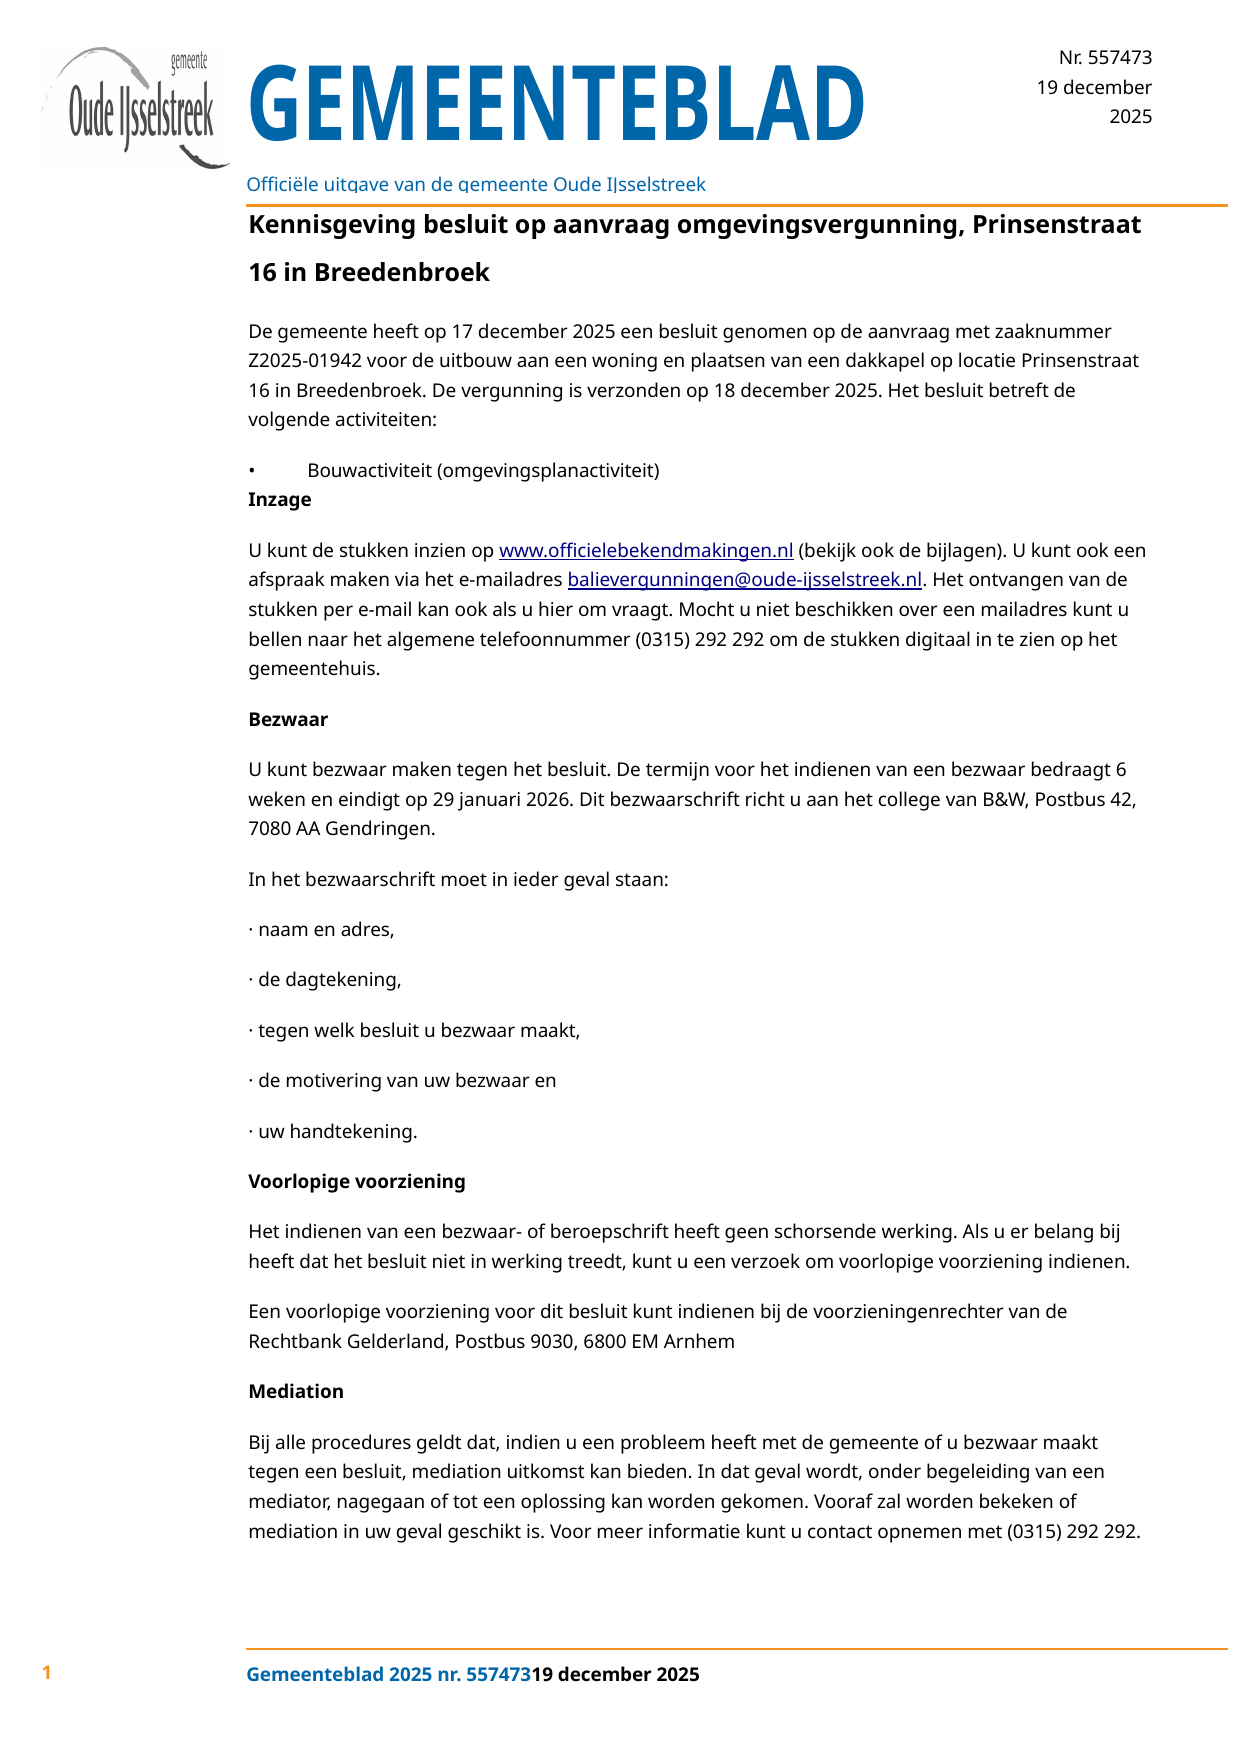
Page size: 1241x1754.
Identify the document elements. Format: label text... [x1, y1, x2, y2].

text Voorlopige voorziening [248, 1168, 1152, 1194]
text Het indienen van een bezwaar- of beroepschrift heeft geen schorsende werking. Als u er belang bij heeft dat het besluit niet in werking treedt, kunt u een verzoek om voorlopige voorziening indienen. [248, 1219, 1152, 1274]
text Bezwaar [248, 706, 1152, 732]
list Bouwactiviteit (omgevingsplanactiviteit) [248, 457, 1152, 483]
text · uw handtekening. [248, 1118, 1152, 1144]
text · de motivering van uw bezwaar en [248, 1067, 1152, 1093]
text Een voorlopige voorziening voor dit besluit kunt indienen bij de voorzieningenrechter van de Rechtbank Gelderland, Postbus 9030, 6800 EM Arnhem [248, 1299, 1152, 1354]
text Mediation [248, 1379, 1152, 1404]
text Bij alle procedures geldt dat, indien u een probleem heeft met de gemeente of u bezwaar maakt tegen een besluit, mediation uitkomst kan bieden. In dat geval wordt, onder begeleiding van een mediator, nagegaan of tot een oplossing kan worden gekomen. Vooraf zal worden bekeken of mediation in uw geval geschikt is. Voor meer informatie kunt u contact opnemen met (0315) 292 292. [248, 1429, 1152, 1544]
text Kennisgeving besluit op aanvraag omgevingsvergunning, Prinsenstraat 16 in Breedenbroek [248, 207, 1152, 288]
text De gemeente heeft op 17 december 2025 een besluit genomen op de aanvraag met zaaknummer Z2025-01942 voor de uitbouw aan een woning en plaatsen van een dakkapel op locatie Prinsenstraat 16 in Breedenbroek. De vergunning is verzonden op 18 december 2025. Het besluit betreft de volgende activiteiten: [248, 318, 1152, 432]
text U kunt bezwaar maken tegen het besluit. De termijn voor het indienen van een bezwaar bedraagt 6 weken en eindigt op 29 januari 2026. Dit bezwaarschrift richt u aan het college van B&W, Postbus 42, 7080 AA Gendringen. [248, 756, 1152, 841]
text · de dagtekening, [248, 967, 1152, 992]
text · tegen welk besluit u bezwaar maakt, [248, 1017, 1152, 1043]
text Inzage [248, 487, 1152, 512]
text · naam en adres, [248, 916, 1152, 942]
picture [41, 47, 231, 172]
text U kunt de stukken inzien op www.officielebekendmakingen.nl (bekijk ook de bijlagen). U kunt ook een afspraak maken via het e-mailadres balievergunningen@oude-ijsselstreek.nl. Het ontvangen van de stukken per e-mail kan ook als u hier om vraagt. Mocht u niet beschikken over een mailadres kunt u bellen naar het algemene telefoonnummer (0315) 292 292 om de stukken digitaal in te zien op het gemeentehuis. [248, 537, 1152, 681]
text In het bezwaarschrift moet in ieder geval staan: [248, 866, 1152, 892]
